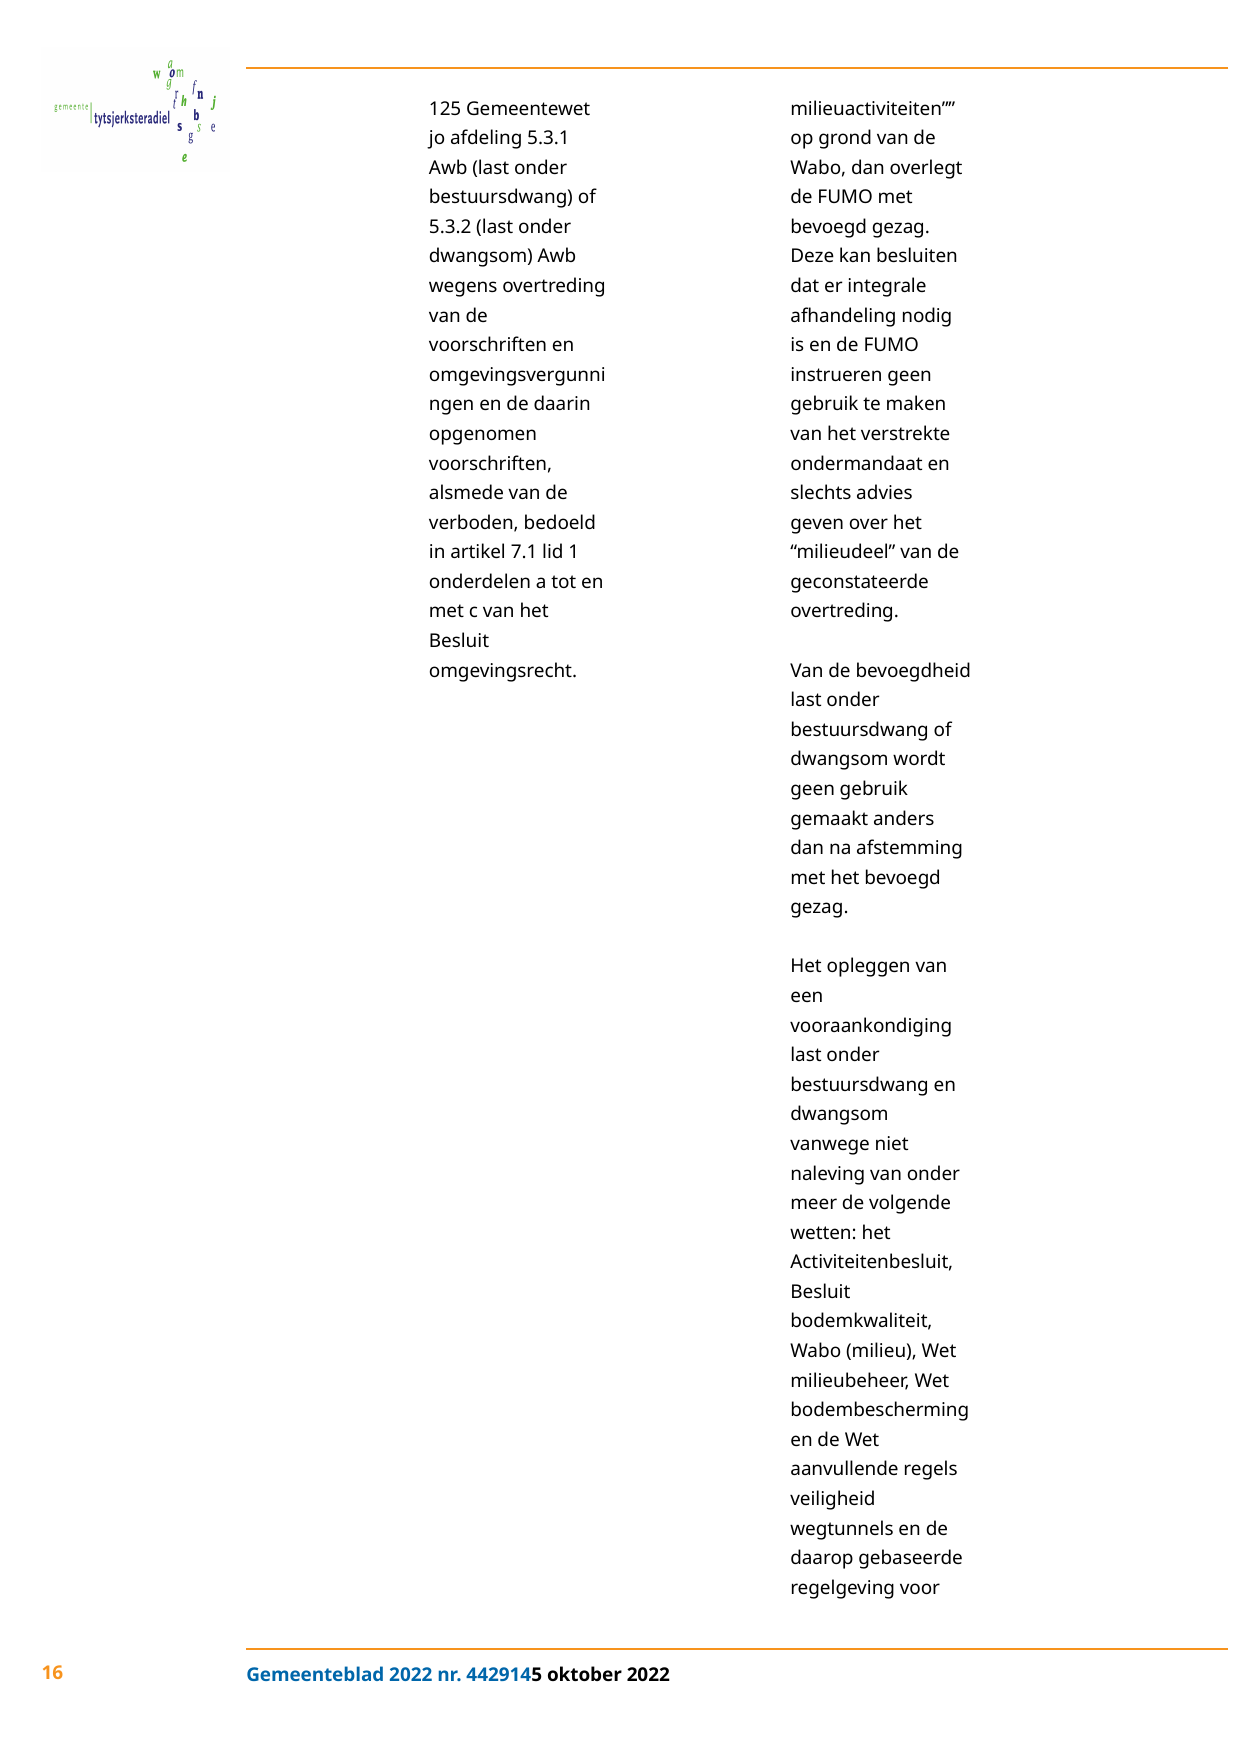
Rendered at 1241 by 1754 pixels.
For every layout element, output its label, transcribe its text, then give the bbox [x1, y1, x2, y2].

picture [41, 47, 231, 172]
table_cell 125 Gemeentewet jo afdeling 5.3.1 Awb (last onder bestuursdwang) of 5.3.2 (last onder dwangsom) Awb wegens overtreding van de voorschriften en omgevingsvergunningen en de daarin opgenomen voorschriften, alsmede van de verboden, bedoeld in artikel 7.1 lid 1 onderdelen a tot en met c van het Besluit omgevingsrecht. [429, 95, 609, 1600]
table_cell milieuactiviteiten”” op grond van de Wabo, dan overlegt de FUMO met bevoegd gezag. Deze kan besluiten dat er integrale afhandeling nodig is en de FUMO instrueren geen gebruik te maken van het verstrekte ondermandaat en slechts advies geven over het “milieudeel” van de geconstateerde overtreding. Van de bevoegdheid last onder bestuursdwang of dwangsom wordt geen gebruik gemaakt anders dan na afstemming met het bevoegd gezag. Het opleggen van een vooraankondiging last onder bestuursdwang en dwangsom vanwege niet naleving van onder meer de volgende wetten: het Activiteitenbesluit, Besluit bodemkwaliteit, Wabo (milieu), Wet milieubeheer, Wet bodembescherming en de Wet aanvullende regels veiligheid wegtunnels en de daarop gebaseerde regelgeving voor [790, 95, 971, 1600]
table_cell [248, 95, 429, 1600]
table_cell [609, 95, 790, 1600]
table_cell [971, 95, 1152, 1600]
